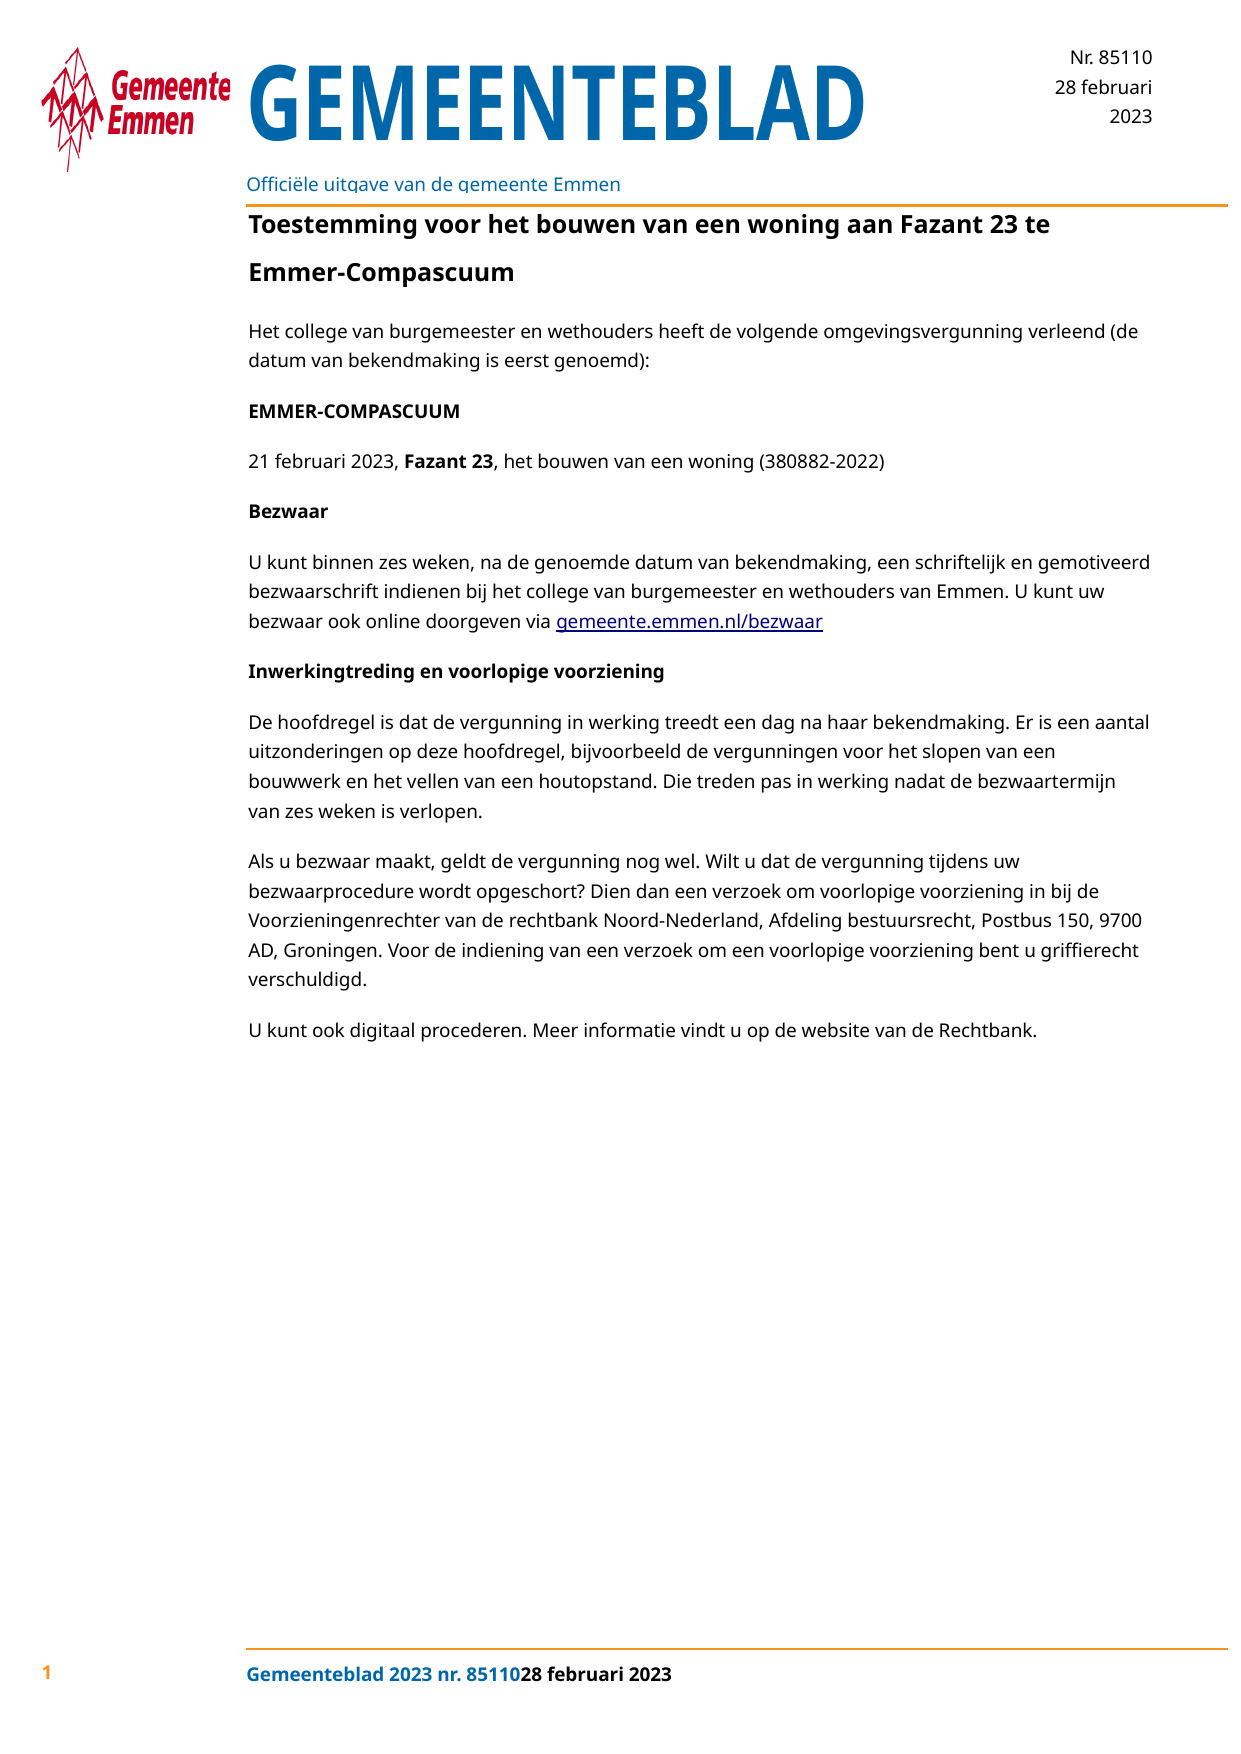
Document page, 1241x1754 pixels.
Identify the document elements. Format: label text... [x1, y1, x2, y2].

text EMMER-COMPASCUUM [248, 398, 1152, 424]
text U kunt ook digitaal procederen. Meer informatie vindt u op de website van de Rechtbank. [248, 1017, 1152, 1043]
text 21 februari 2023, Fazant 23, het bouwen van een woning (380882-2022) [248, 448, 1152, 474]
text Toestemming voor het bouwen van een woning aan Fazant 23 te Emmer-Compascuum [248, 207, 1152, 288]
picture [41, 47, 231, 172]
text Bezwaar [248, 499, 1152, 524]
text Het college van burgemeester en wethouders heeft de volgende omgevingsvergunning verleend (de datum van bekendmaking is eerst genoemd): [248, 318, 1152, 373]
text Als u bezwaar maakt, geldt de vergunning nog wel. Wilt u dat de vergunning tijdens uw bezwaarprocedure wordt opgeschort? Dien dan een verzoek om voorlopige voorziening in bij de Voorzieningenrechter van de rechtbank Noord-Nederland, Afdeling bestuursrecht, Postbus 150, 9700 AD, Groningen. Voor de indiening van een verzoek om een voorlopige voorziening bent u griffierecht verschuldigd. [248, 848, 1152, 992]
text Inwerkingtreding en voorlopige voorziening [248, 659, 1152, 684]
text De hoofdregel is dat de vergunning in werking treedt een dag na haar bekendmaking. Er is een aantal uitzonderingen op deze hoofdregel, bijvoorbeeld de vergunningen voor het slopen van een bouwwerk en het vellen van een houtopstand. Die treden pas in werking nadat de bezwaartermijn van zes weken is verlopen. [248, 709, 1152, 824]
text U kunt binnen zes weken, na de genoemde datum van bekendmaking, een schriftelijk en gemotiveerd bezwaarschrift indienen bij het college van burgemeester en wethouders van Emmen. U kunt uw bezwaar ook online doorgeven via gemeente.emmen.nl/bezwaar [248, 549, 1152, 634]
